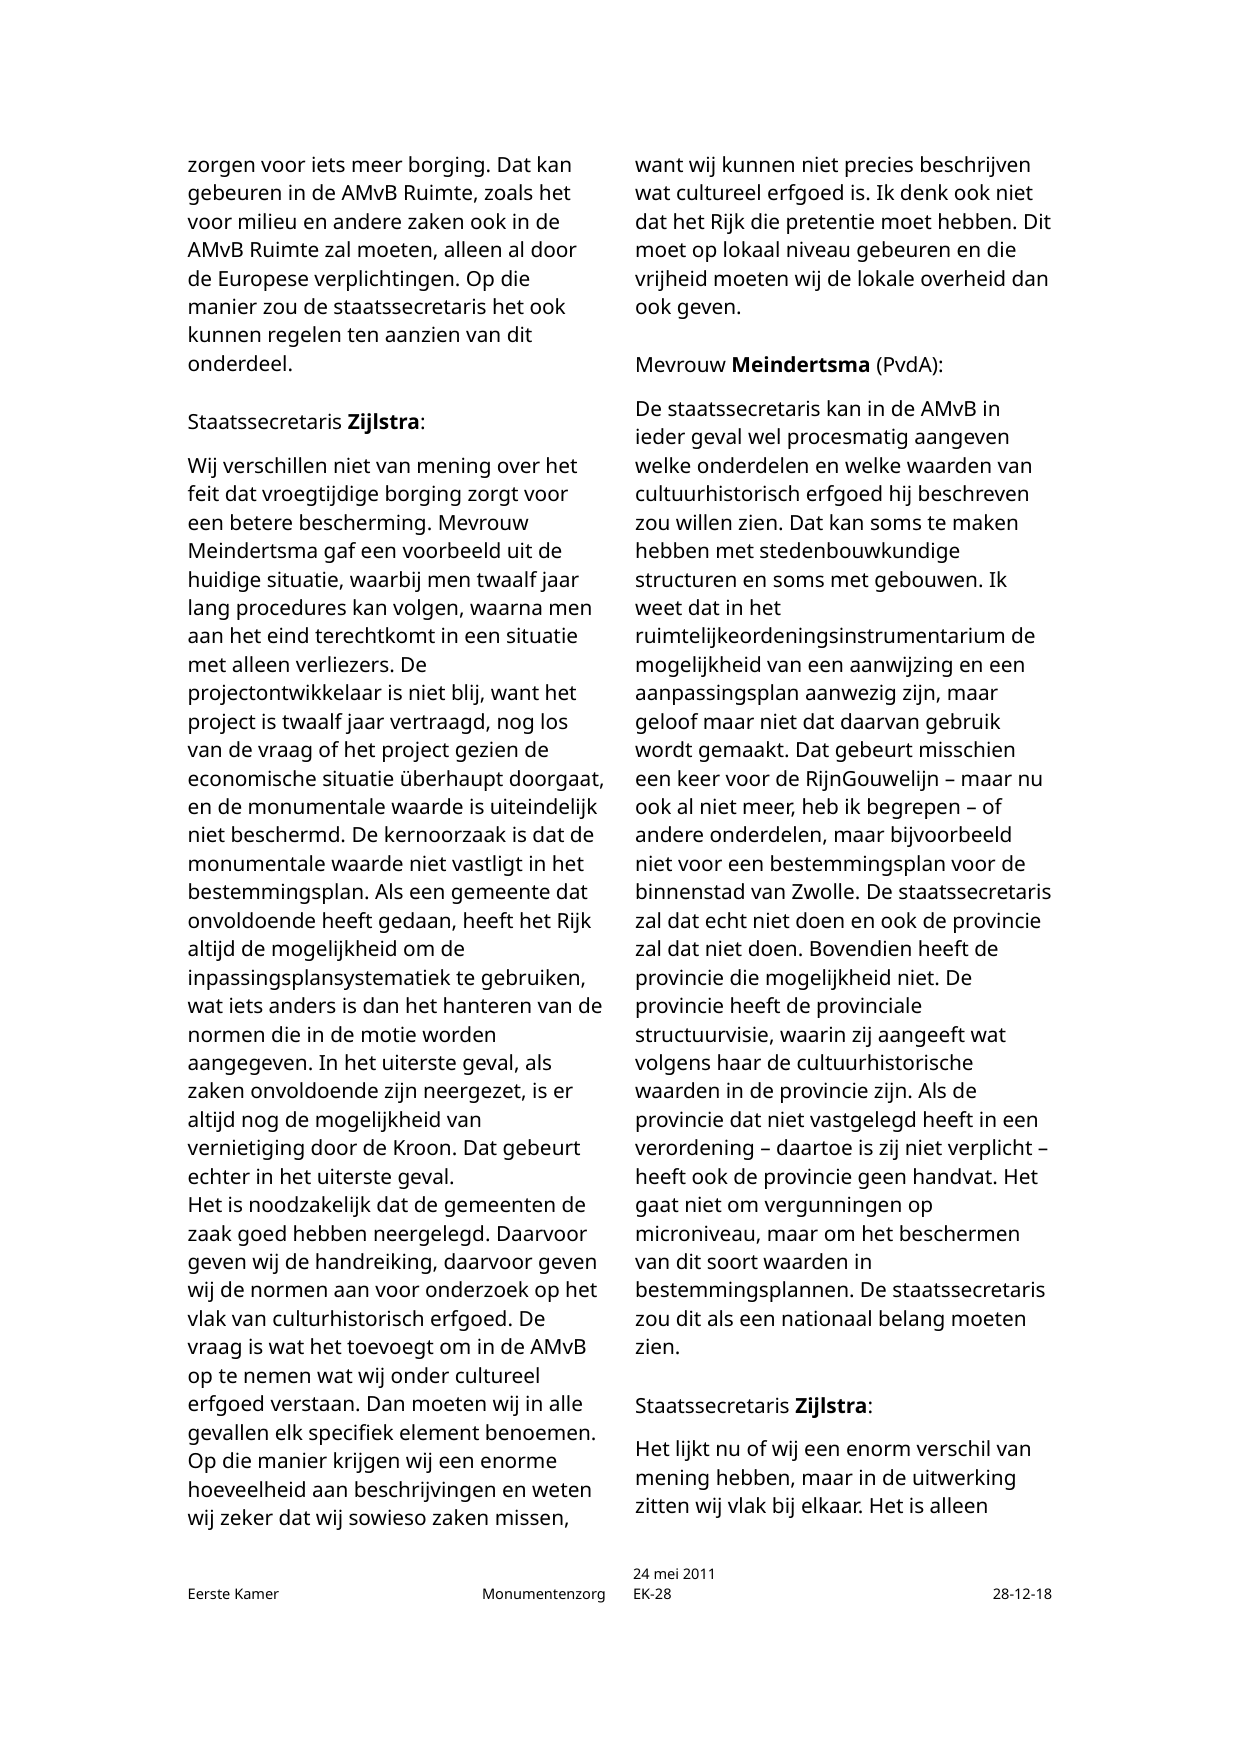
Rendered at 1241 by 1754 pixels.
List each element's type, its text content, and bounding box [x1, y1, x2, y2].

text De staatssecretaris kan in de AMvB in ieder geval wel procesmatig aangeven welke onderdelen en welke waarden van cultuurhistorisch erfgoed hij beschreven zou willen zien. Dat kan soms te maken hebben met stedenbouwkundige structuren en soms met gebouwen. Ik weet dat in het ruimtelijkeordeningsinstrumentarium de mogelijkheid van een aanwijzing en een aanpassingsplan aanwezig zijn, maar geloof maar niet dat daarvan gebruik wordt gemaakt. Dat gebeurt misschien een keer voor de RijnGouwelijn – maar nu ook al niet meer, heb ik begrepen – of andere onderdelen, maar bijvoorbeeld niet voor een bestemmingsplan voor de binnenstad van Zwolle. De staatssecretaris zal dat echt niet doen en ook de provincie zal dat niet doen. Bovendien heeft de provincie die mogelijkheid niet. De provincie heeft de provinciale structuurvisie, waarin zij aangeeft wat volgens haar de cultuurhistorische waarden in de provincie zijn. Als de provincie dat niet vastgelegd heeft in een verordening – daartoe is zij niet verplicht – heeft ook de provincie geen handvat. Het gaat niet om vergunningen op microniveau, maar om het beschermen van dit soort waarden in bestemmingsplannen. De staatssecretaris zou dit als een nationaal belang moeten zien. [635, 394, 1053, 1361]
text zorgen voor iets meer borging. Dat kan gebeuren in de AMvB Ruimte, zoals het voor milieu en andere zaken ook in de AMvB Ruimte zal moeten, alleen al door de Europese verplichtingen. Op die manier zou de staatssecretaris het ook kunnen regelen ten aanzien van dit onderdeel. [187, 150, 605, 377]
text Wij verschillen niet van mening over het feit dat vroegtijdige borging zorgt voor een betere bescherming. Mevrouw Meindertsma gaf een voorbeeld uit de huidige situatie, waarbij men twaalf jaar lang procedures kan volgen, waarna men aan het eind terechtkomt in een situatie met alleen verliezers. De projectontwikkelaar is niet blij, want het project is twaalf jaar vertraagd, nog los van de vraag of het project gezien de economische situatie überhaupt doorgaat, en de monumentale waarde is uiteindelijk niet beschermd. De kernoorzaak is dat de monumentale waarde niet vastligt in het bestemmingsplan. Als een gemeente dat onvoldoende heeft gedaan, heeft het Rijk altijd de mogelijkheid om de inpassingsplansystematiek te gebruiken, wat iets anders is dan het hanteren van de normen die in de motie worden aangegeven. In het uiterste geval, als zaken onvoldoende zijn neergezet, is er altijd nog de mogelijkheid van vernietiging door de Kroon. Dat gebeurt echter in het uiterste geval. [187, 451, 605, 1190]
text Staatssecretaris Zijlstra: [635, 1391, 1053, 1419]
text Het lijkt nu of wij een enorm verschil van mening hebben, maar in de uitwerking zitten wij vlak bij elkaar. Het is alleen [635, 1434, 1053, 1520]
text want wij kunnen niet precies beschrijven wat cultureel erfgoed is. Ik denk ook niet dat het Rijk die pretentie moet hebben. Dit moet op lokaal niveau gebeuren en die vrijheid moeten wij de lokale overheid dan ook geven. [635, 150, 1053, 321]
text Mevrouw Meindertsma (PvdA): [635, 351, 1053, 379]
text Het is noodzakelijk dat de gemeenten de zaak goed hebben neergelegd. Daarvoor geven wij de handreiking, daarvoor geven wij de normen aan voor onderzoek op het vlak van culturhistorisch erfgoed. De vraag is wat het toevoegt om in de AMvB op te nemen wat wij onder cultureel erfgoed verstaan. Dan moeten wij in alle gevallen elk specifiek element benoemen. Op die manier krijgen wij een enorme hoeveelheid aan beschrijvingen en weten wij zeker dat wij sowieso zaken missen, [187, 1190, 605, 1532]
text Staatssecretaris Zijlstra: [187, 407, 605, 436]
